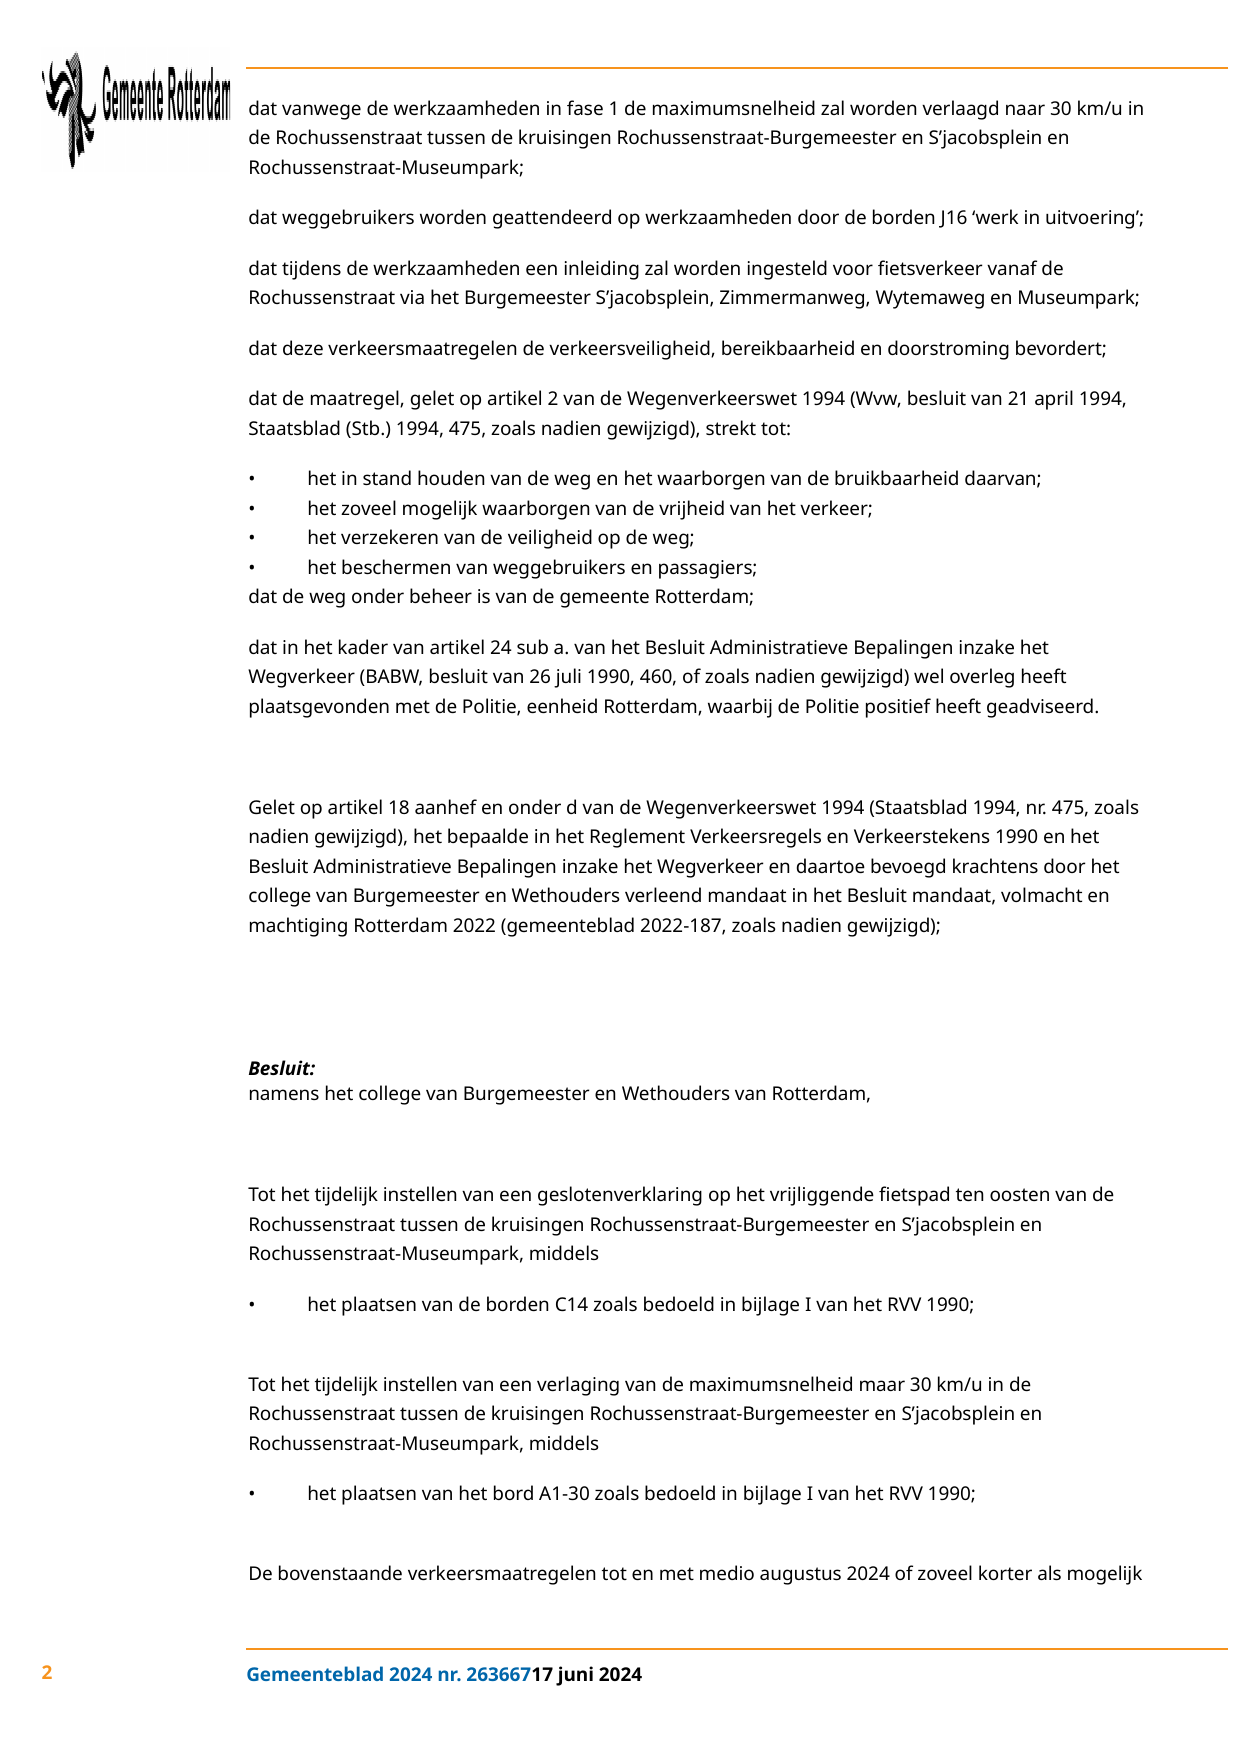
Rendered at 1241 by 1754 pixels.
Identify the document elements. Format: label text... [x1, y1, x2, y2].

list het verzekeren van de veiligheid op de weg; [248, 524, 1152, 550]
text dat de weg onder beheer is van de gemeente Rotterdam; [248, 583, 1152, 609]
text Gelet op artikel 18 aanhef en onder d van de Wegenverkeerswet 1994 (Staatsblad 1994, nr. 475, zoals nadien gewijzigd), het bepaalde in het Reglement Verkeersregels en Verkeerstekens 1990 en het Besluit Administratieve Bepalingen inzake het Wegverkeer en daartoe bevoegd krachtens door het college van Burgemeester en Wethouders verleend mandaat in het Besluit mandaat, volmacht en machtiging Rotterdam 2022 (gemeenteblad 2022-187, zoals nadien gewijzigd); [248, 794, 1152, 938]
text dat vanwege de werkzaamheden in fase 1 de maximumsnelheid zal worden verlaagd naar 30 km/u in de Rochussenstraat tussen de kruisingen Rochussenstraat-Burgemeester en S’jacobsplein en Rochussenstraat-Museumpark; [248, 95, 1152, 180]
list het plaatsen van de borden C14 zoals bedoeld in bijlage I van het RVV 1990; [248, 1291, 1152, 1317]
list het plaatsen van het bord A1-30 zoals bedoeld in bijlage I van het RVV 1990; [248, 1481, 1152, 1506]
text namens het college van Burgemeester en Wethouders van Rotterdam, [248, 1081, 1152, 1106]
text Tot het tijdelijk instellen van een verlaging van de maximumsnelheid maar 30 km/u in de Rochussenstraat tussen de kruisingen Rochussenstraat-Burgemeester en S’jacobsplein en Rochussenstraat-Museumpark, middels [248, 1371, 1152, 1456]
picture [41, 47, 231, 172]
text dat weggebruikers worden geattendeerd op werkzaamheden door de borden J16 ‘werk in uitvoering’; [248, 204, 1152, 230]
text dat in het kader van artikel 24 sub a. van het Besluit Administratieve Bepalingen inzake het Wegverkeer (BABW, besluit van 26 juli 1990, 460, of zoals nadien gewijzigd) wel overleg heeft plaatsgevonden met de Politie, eenheid Rotterdam, waarbij de Politie positief heeft geadviseerd. [248, 634, 1152, 719]
text dat tijdens de werkzaamheden een inleiding zal worden ingesteld voor fietsverkeer vanaf de Rochussenstraat via het Burgemeester S’jacobsplein, Zimmermanweg, Wytemaweg en Museumpark; [248, 255, 1152, 310]
text dat de maatregel, gelet op artikel 2 van de Wegenverkeerswet 1994 (Wvw, besluit van 21 april 1994, Staatsblad (Stb.) 1994, 475, zoals nadien gewijzigd), strekt tot: [248, 385, 1152, 441]
list het in stand houden van de weg en het waarborgen van de bruikbaarheid daarvan; [248, 465, 1152, 491]
text Besluit: [248, 1055, 1152, 1081]
text Tot het tijdelijk instellen van een geslotenverklaring op het vrijliggende fietspad ten oosten van de Rochussenstraat tussen de kruisingen Rochussenstraat-Burgemeester en S’jacobsplein en Rochussenstraat-Museumpark, middels [248, 1181, 1152, 1266]
list het beschermen van weggebruikers en passagiers; [248, 554, 1152, 580]
text De bovenstaande verkeersmaatregelen tot en met medio augustus 2024 of zoveel korter als mogelijk [248, 1561, 1152, 1586]
list het zoveel mogelijk waarborgen van de vrijheid van het verkeer; [248, 495, 1152, 521]
text dat deze verkeersmaatregelen de verkeersveiligheid, bereikbaarheid en doorstroming bevordert; [248, 335, 1152, 361]
